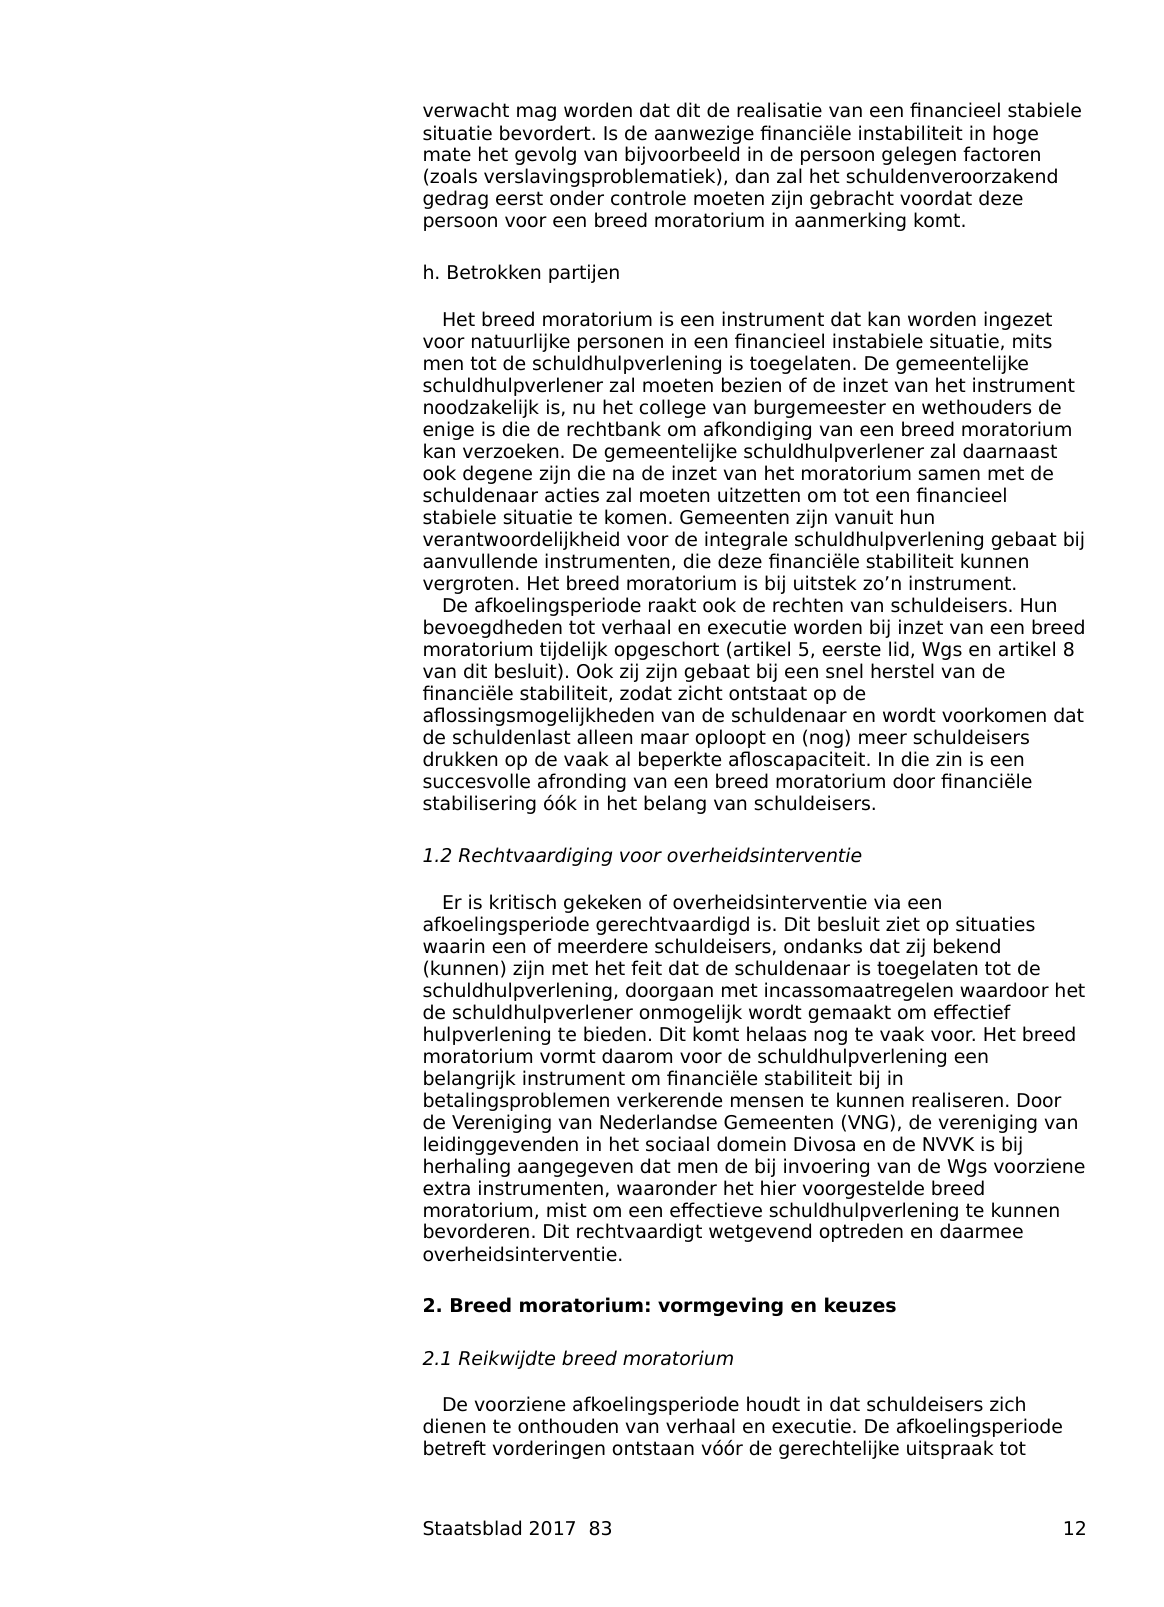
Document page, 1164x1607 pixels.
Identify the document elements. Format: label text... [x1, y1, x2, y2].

text Het breed moratorium is een instrument dat kan worden ingezet voor natuurlijke personen in een financieel instabiele situatie, mits men tot de schuldhulpverlening is toegelaten. De gemeentelijke schuldhulpverlener zal moeten bezien of de inzet van het instrument noodzakelijk is, nu het college van burgemeester en wethouders de enige is die de rechtbank om afkondiging van een breed moratorium kan verzoeken. De gemeentelijke schuldhulpverlener zal daarnaast ook degene zijn die na de inzet van het moratorium samen met de schuldenaar acties zal moeten uitzetten om tot een financieel stabiele situatie te komen. Gemeenten zijn vanuit hun verantwoordelijkheid voor de integrale schuldhulpverlening gebaat bij aanvullende instrumenten, die deze financiële stabiliteit kunnen vergroten. Het breed moratorium is bij uitstek zo’n instrument. [422, 309, 1087, 595]
text verwacht mag worden dat dit de realisatie van een financieel stabiele situatie bevordert. Is de aanwezige financiële instabiliteit in hoge mate het gevolg van bijvoorbeeld in de persoon gelegen factoren (zoals verslavingsproblematiek), dan zal het schuldenveroorzakend gedrag eerst onder controle moeten zijn gebracht voordat deze persoon voor een breed moratorium in aanmerking komt. [422, 100, 1087, 232]
subtitle 1.2 Rechtvaardiging voor overheidsinterventie [422, 845, 1087, 867]
text De afkoelingsperiode raakt ook de rechten van schuldeisers. Hun bevoegdheden tot verhaal en executie worden bij inzet van een breed moratorium tijdelijk opgeschort (artikel 5, eerste lid, Wgs en artikel 8 van dit besluit). Ook zij zijn gebaat bij een snel herstel van de financiële stabiliteit, zodat zicht ontstaat op de aflossingsmogelijkheden van de schuldenaar en wordt voorkomen dat de schuldenlast alleen maar oploopt en (nog) meer schuldeisers drukken op de vaak al beperkte afloscapaciteit. In die zin is een succesvolle afronding van een breed moratorium door financiële stabilisering óók in het belang van schuldeisers. [422, 595, 1087, 815]
text Er is kritisch gekeken of overheidsinterventie via een afkoelingsperiode gerechtvaardigd is. Dit besluit ziet op situaties waarin een of meerdere schuldeisers, ondanks dat zij bekend (kunnen) zijn met het feit dat de schuldenaar is toegelaten tot de schuldhulpverlening, doorgaan met incassomaatregelen waardoor het de schuldhulpverlener onmogelijk wordt gemaakt om effectief hulpverlening te bieden. Dit komt helaas nog te vaak voor. Het breed moratorium vormt daarom voor de schuldhulpverlening een belangrijk instrument om financiële stabiliteit bij in betalingsproblemen verkerende mensen te kunnen realiseren. Door de Vereniging van Nederlandse Gemeenten (VNG), de vereniging van leidinggevenden in het sociaal domein Divosa en de NVVK is bij herhaling aangegeven dat men de bij invoering van de Wgs voorziene extra instrumenten, waaronder het hier voorgestelde breed moratorium, mist om een effectieve schuldhulpverlening te kunnen bevorderen. Dit rechtvaardigt wetgevend optreden en daarmee overheidsinterventie. [422, 892, 1087, 1265]
text De voorziene afkoelingsperiode houdt in dat schuldeisers zich dienen te onthouden van verhaal en executie. De afkoelingsperiode betreft vorderingen ontstaan vóór de gerechtelijke uitspraak tot [422, 1394, 1087, 1460]
subtitle h. Betrokken partijen [422, 262, 1087, 284]
subtitle 2. Breed moratorium: vormgeving en keuzes [422, 1295, 1087, 1317]
subtitle 2.1 Reikwijdte breed moratorium [422, 1347, 1087, 1369]
